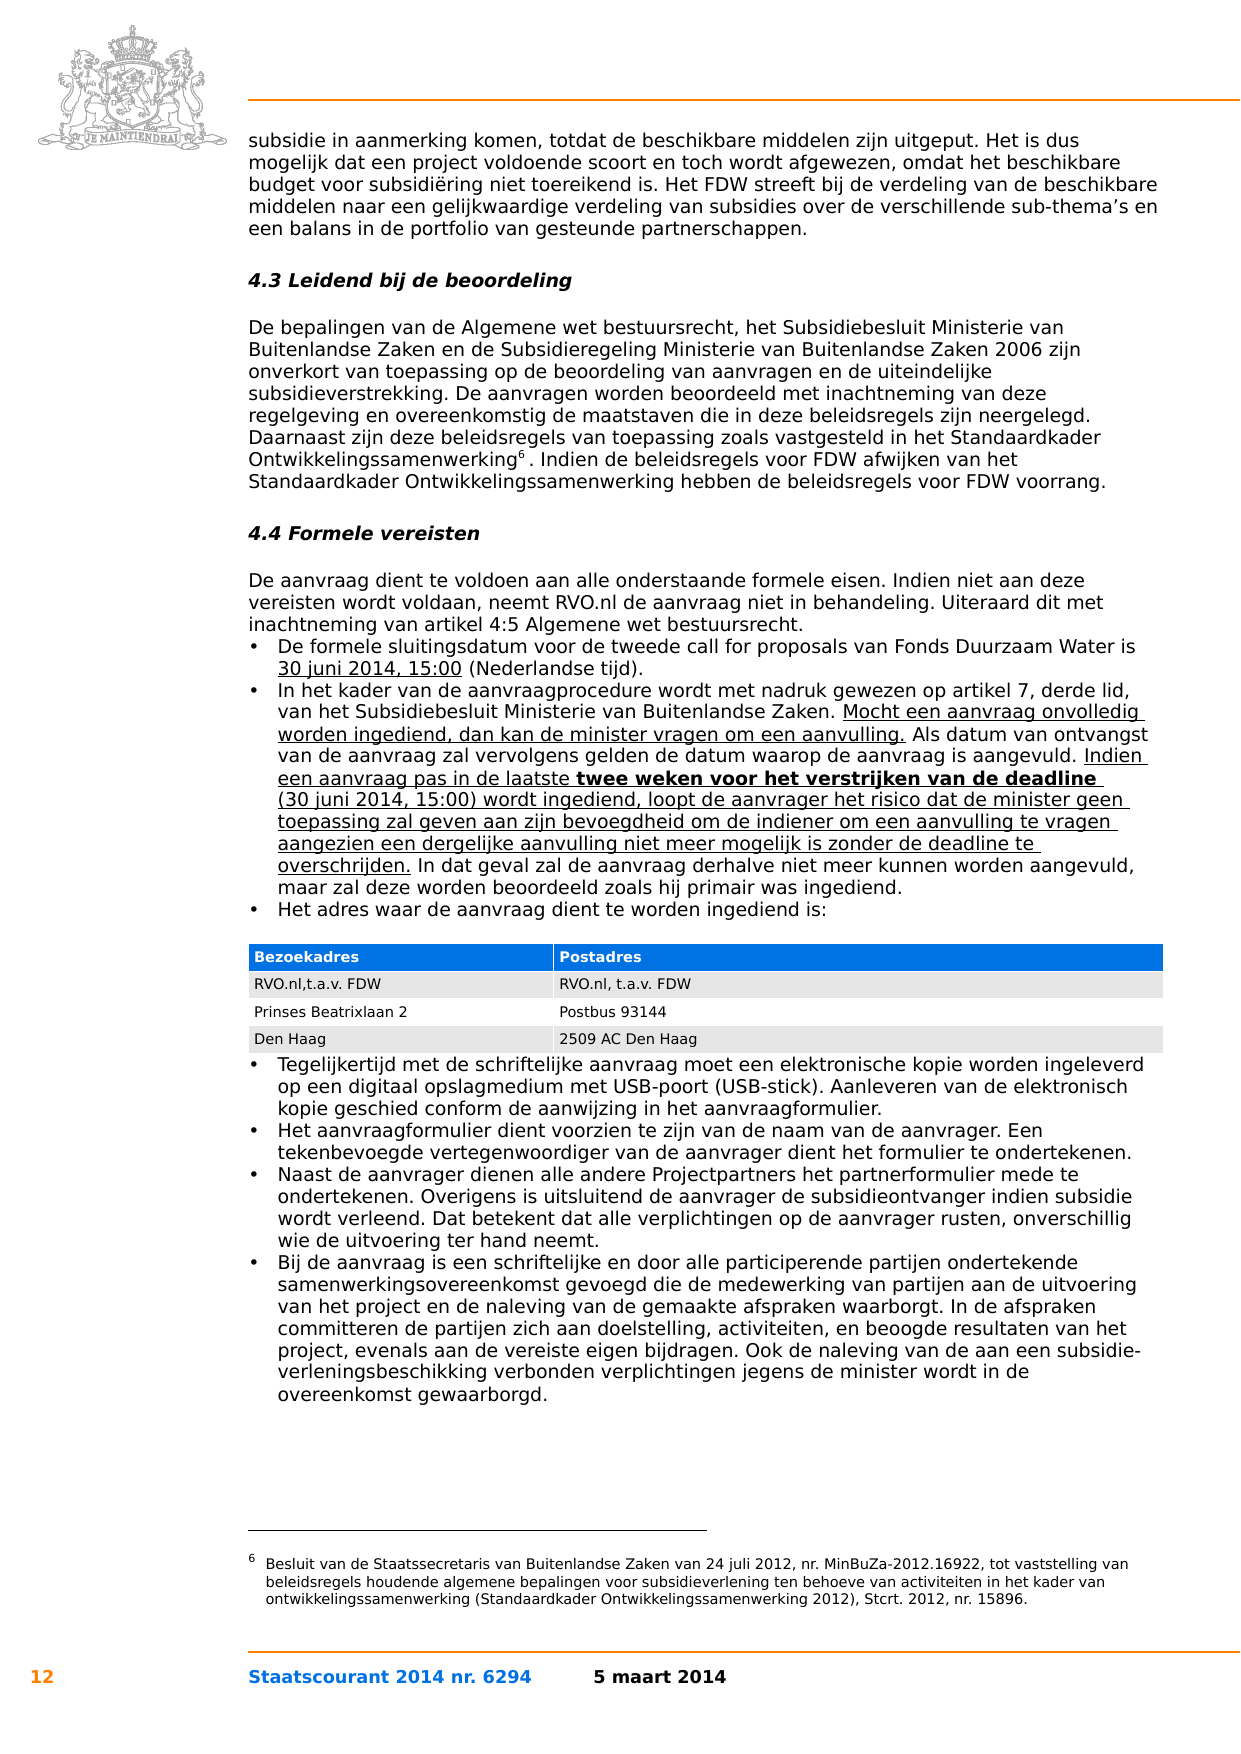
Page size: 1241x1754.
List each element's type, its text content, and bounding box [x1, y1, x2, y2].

text subsidie in aanmerking komen, totdat de beschikbare middelen zijn uitgeput. Het is dus mogelijk dat een project voldoende scoort en toch wordt afgewezen, omdat het beschikbare budget voor subsidiëring niet toereikend is. Het FDW streeft bij de verdeling van de beschikbare middelen naar een gelijkwaardige verdeling van subsidies over de verschillende sub-thema’s en een balans in de portfolio van gesteunde partnerschappen. [248, 130, 1163, 240]
subtitle 4.3 Leidend bij de beoordeling [248, 270, 1163, 292]
table_cell Postbus 93144 [554, 999, 1163, 1025]
text • In het kader van de aanvraagprocedure wordt met nadruk gewezen op artikel 7, derde lid, van het Subsidiebesluit Ministerie van Buitenlandse Zaken. Mocht een aanvraag onvolledig worden ingediend, dan kan de minister vragen om een aanvulling. Als datum van ontvangst van de aanvraag zal vervolgens gelden de datum waarop de aanvraag is aangevuld. Indien een aanvraag pas in de laatste twee weken voor het verstrijken van de deadline (30 juni 2014, 15:00) wordt ingediend, loopt de aanvrager het risico dat de minister geen toepassing zal geven aan zijn bevoegdheid om de indiener om een aanvulling te vragen aangezien een dergelijke aanvulling niet meer mogelijk is zonder de deadline te overschrijden. In dat geval zal de aanvraag derhalve niet meer kunnen worden aangevuld, maar zal deze worden beoordeeld zoals hij primair was ingediend. [248, 679, 1163, 899]
subtitle 4.4 Formele vereisten [248, 523, 1163, 544]
text • Bij de aanvraag is een schriftelijke en door alle participerende partijen ondertekende samenwerkingsovereenkomst gevoegd die de medewerking van partijen aan de uitvoering van het project en de naleving van de gemaakte afspraken waarborgt. In de afspraken committeren de partijen zich aan doelstelling, activiteiten, en beoogde resultaten van het project, evenals aan de vereiste eigen bijdragen. Ook de naleving van de aan een subsidie- verleningsbeschikking verbonden verplichtingen jegens de minister wordt in de overeenkomst gewaarborgd. [248, 1252, 1163, 1405]
text De bepalingen van de Algemene wet bestuursrecht, het Subsidiebesluit Ministerie van Buitenlandse Zaken en de Subsidieregeling Ministerie van Buitenlandse Zaken 2006 zijn onverkort van toepassing op de beoordeling van aanvragen en de uiteindelijke subsidieverstrekking. De aanvragen worden beoordeeld met inachtneming van deze regelgeving en overeenkomstig de maatstaven die in deze beleidsregels zijn neergelegd. Daarnaast zijn deze beleidsregels van toepassing zoals vastgesteld in het Standaardkader Ontwikkelingssamenwerking. Indien de beleidsregels voor FDW afwijken van het Standaardkader Ontwikkelingssamenwerking hebben de beleidsregels voor FDW voorrang. [248, 317, 1163, 493]
text De aanvraag dient te voldoen aan alle onderstaande formele eisen. Indien niet aan deze vereisten wordt voldaan, neemt RVO.nl de aanvraag niet in behandeling. Uiteraard dit met inachtneming van artikel 4:5 Algemene wet bestuursrecht. [248, 569, 1163, 636]
table_cell RVO.nl, t.a.v. FDW [554, 972, 1163, 998]
text Besluit van de Staatssecretaris van Buitenlandse Zaken van 24 juli 2012, nr. MinBuZa-2012.16922, tot vaststelling van beleidsregels houdende algemene bepalingen voor subsidieverlening ten behoeve van activiteiten in het kader van ontwikkelingssamenwerking (Standaardkader Ontwikkelingssamenwerking 2012), Stcrt. 2012, nr. 15896. [248, 1552, 1163, 1608]
picture [38, 25, 227, 150]
table_header Bezoekadres [249, 944, 553, 971]
table_header Postadres [554, 944, 1163, 971]
text • Het adres waar de aanvraag dient te worden ingediend is: [248, 899, 1163, 921]
text • Het aanvraagformulier dient voorzien te zijn van de naam van de aanvrager. Een tekenbevoegde vertegenwoordiger van de aanvrager dient het formulier te ondertekenen. [248, 1120, 1163, 1164]
table_cell Den Haag [249, 1026, 553, 1053]
text • Tegelijkertijd met de schriftelijke aanvraag moet een elektronische kopie worden ingeleverd op een digitaal opslagmedium met USB-poort (USB-stick). Aanleveren van de elektronisch kopie geschied conform de aanwijzing in het aanvraagformulier. [248, 1054, 1163, 1120]
table_cell 2509 AC Den Haag [554, 1026, 1163, 1053]
table_cell Prinses Beatrixlaan 2 [249, 999, 553, 1025]
text • Naast de aanvrager dienen alle andere Projectpartners het partnerformulier mede te ondertekenen. Overigens is uitsluitend de aanvrager de subsidieontvanger indien subsidie wordt verleend. Dat betekent dat alle verplichtingen op de aanvrager rusten, onverschillig wie de uitvoering ter hand neemt. [248, 1164, 1163, 1252]
text • De formele sluitingsdatum voor de tweede call for proposals van Fonds Duurzaam Water is 30 juni 2014, 15:00 (Nederlandse tijd). [248, 636, 1163, 679]
table_cell RVO.nl,t.a.v. FDW [249, 972, 553, 998]
